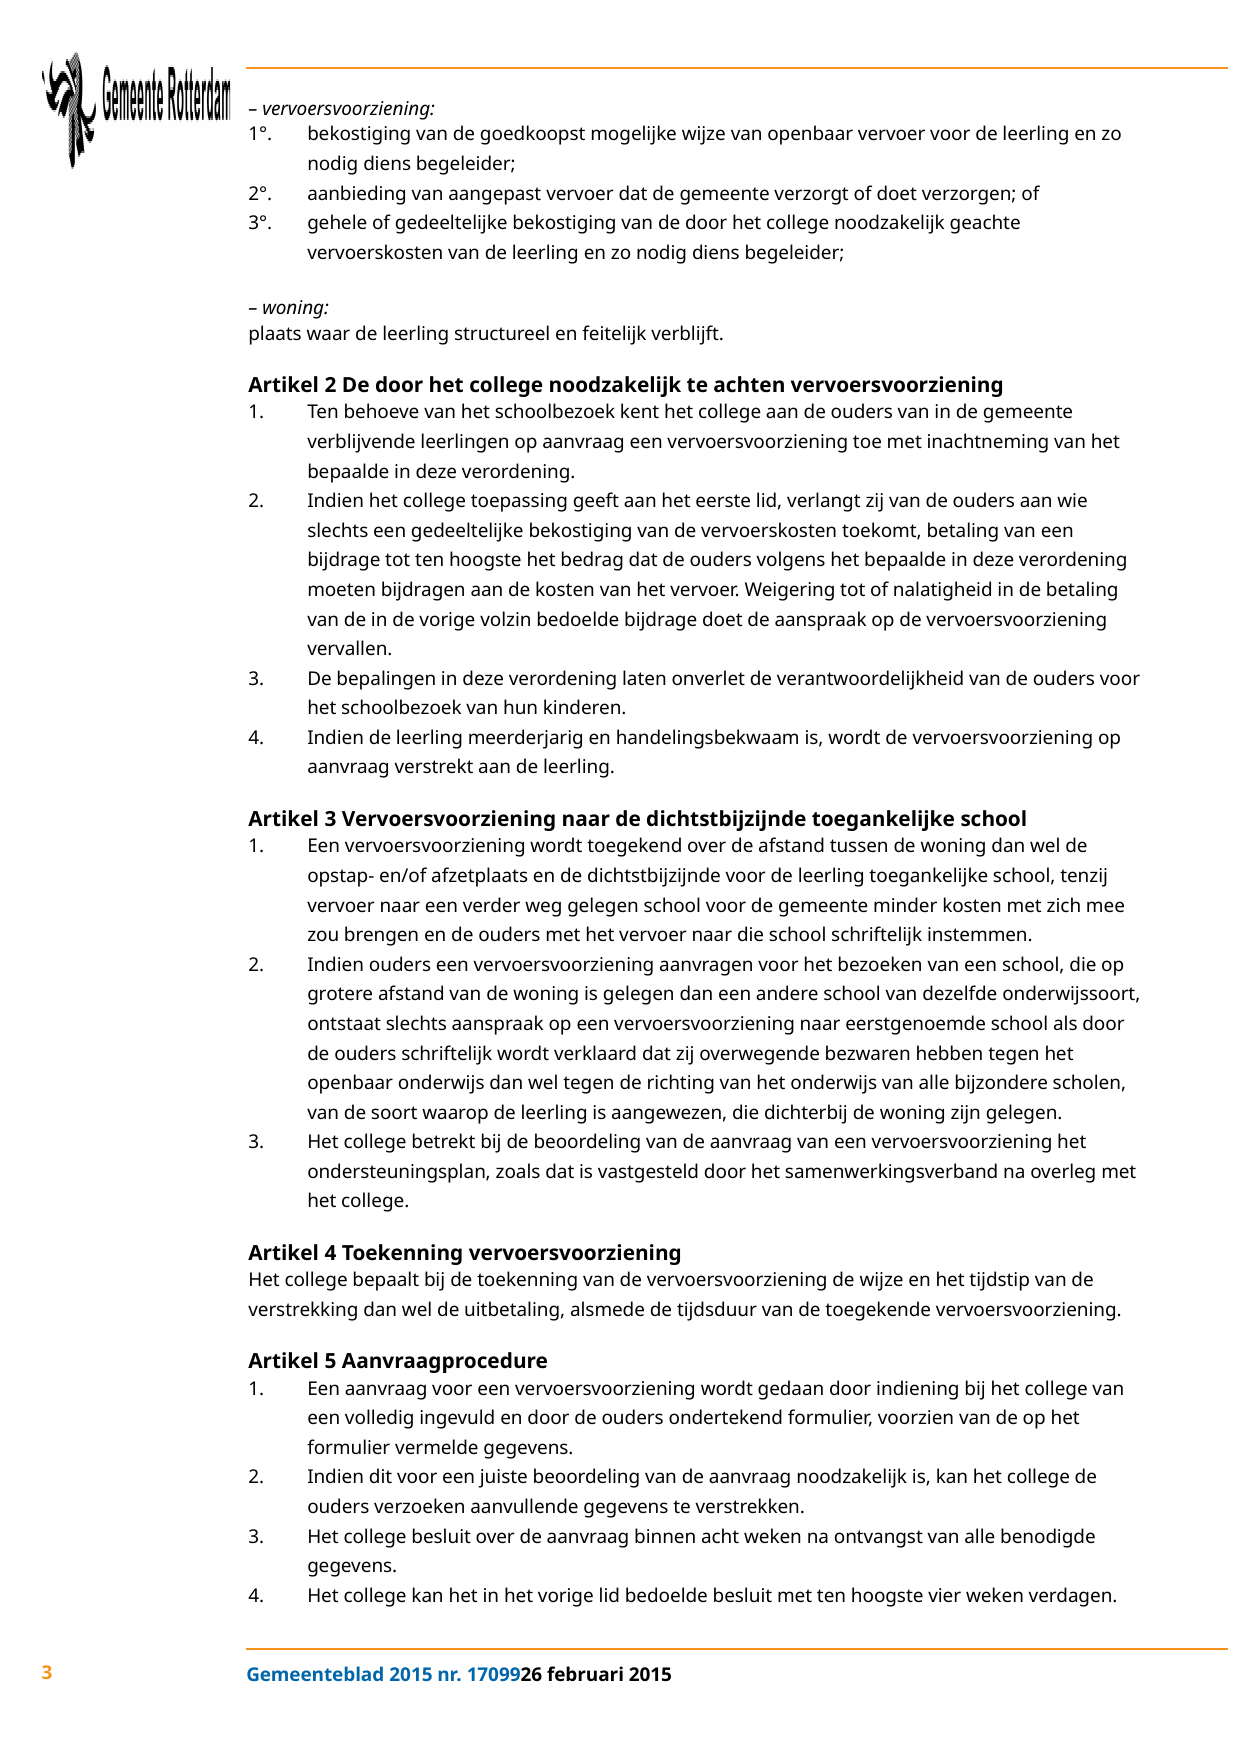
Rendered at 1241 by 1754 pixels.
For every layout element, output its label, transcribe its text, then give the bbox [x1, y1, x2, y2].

list Het college kan het in het vorige lid bedoelde besluit met ten hoogste vier weken verdagen. [248, 1582, 1152, 1608]
list Het college betrekt bij de beoordeling van de aanvraag van een vervoersvoorziening het ondersteuningsplan, zoals dat is vastgesteld door het samenwerkingsverband na overleg met het college. [248, 1128, 1152, 1213]
text – vervoersvoorziening: [248, 95, 1152, 121]
list Ten behoeve van het schoolbezoek kent het college aan de ouders van in de gemeente verblijvende leerlingen op aanvraag een vervoersvoorziening toe met inachtneming van het bepaalde in deze verordening. [248, 399, 1152, 484]
list gehele of gedeeltelijke bekostiging van de door het college noodzakelijk geachte vervoerskosten van de leerling en zo nodig diens begeleider; [248, 209, 1152, 264]
text – woning: [248, 294, 1152, 320]
text Artikel 3 Vervoersvoorziening naar de dichtstbijzijnde toegankelijke school [248, 804, 1152, 833]
list Indien ouders een vervoersvoorziening aanvragen voor het bezoeken van een school, die op grotere afstand van de woning is gelegen dan een andere school van dezelfde onderwijssoort, ontstaat slechts aanspraak op een vervoersvoorziening naar eerstgenoemde school als door de ouders schriftelijk wordt verklaard dat zij overwegende bezwaren hebben tegen het openbaar onderwijs dan wel tegen de richting van het onderwijs van alle bijzondere scholen, van de soort waarop de leerling is aangewezen, die dichterbij de woning zijn gelegen. [248, 951, 1152, 1124]
text Artikel 5 Aanvraagprocedure [248, 1346, 1152, 1375]
text Artikel 4 Toekenning vervoersvoorziening [248, 1238, 1152, 1266]
list Het college besluit over de aanvraag binnen acht weken na ontvangst van alle benodigde gegevens. [248, 1523, 1152, 1578]
text Artikel 2 De door het college noodzakelijk te achten vervoersvoorziening [248, 370, 1152, 399]
list De bepalingen in deze verordening laten onverlet de verantwoordelijkheid van de ouders voor het schoolbezoek van hun kinderen. [248, 665, 1152, 720]
text plaats waar de leerling structureel en feitelijk verblijft. [248, 320, 1152, 346]
list Een vervoersvoorziening wordt toegekend over de afstand tussen de woning dan wel de opstap- en/of afzetplaats en de dichtstbijzijnde voor de leerling toegankelijke school, tenzij vervoer naar een verder weg gelegen school voor de gemeente minder kosten met zich mee zou brengen en de ouders met het vervoer naar die school schriftelijk instemmen. [248, 833, 1152, 947]
list aanbieding van aangepast vervoer dat de gemeente verzorgt of doet verzorgen; of [248, 180, 1152, 205]
list Een aanvraag voor een vervoersvoorziening wordt gedaan door indiening bij het college van een volledig ingevuld en door de ouders ondertekend formulier, voorzien van de op het formulier vermelde gegevens. [248, 1375, 1152, 1460]
picture [41, 47, 231, 172]
list Indien dit voor een juiste beoordeling van de aanvraag noodzakelijk is, kan het college de ouders verzoeken aanvullende gegevens te verstrekken. [248, 1464, 1152, 1519]
list Indien de leerling meerderjarig en handelingsbekwaam is, wordt de vervoersvoorziening op aanvraag verstrekt aan de leerling. [248, 724, 1152, 779]
list Indien het college toepassing geeft aan het eerste lid, verlangt zij van de ouders aan wie slechts een gedeeltelijke bekostiging van de vervoerskosten toekomt, betaling van een bijdrage tot ten hoogste het bedrag dat de ouders volgens het bepaalde in deze verordening moeten bijdragen aan de kosten van het vervoer. Weigering tot of nalatigheid in de betaling van de in de vorige volzin bedoelde bijdrage doet de aanspraak op de vervoersvoorziening vervallen. [248, 487, 1152, 661]
list bekostiging van de goedkoopst mogelijke wijze van openbaar vervoer voor de leerling en zo nodig diens begeleider; [248, 121, 1152, 176]
text Het college bepaalt bij de toekenning van de vervoersvoorziening de wijze en het tijdstip van de verstrekking dan wel de uitbetaling, alsmede de tijdsduur van de toegekende vervoersvoorziening. [248, 1266, 1152, 1322]
